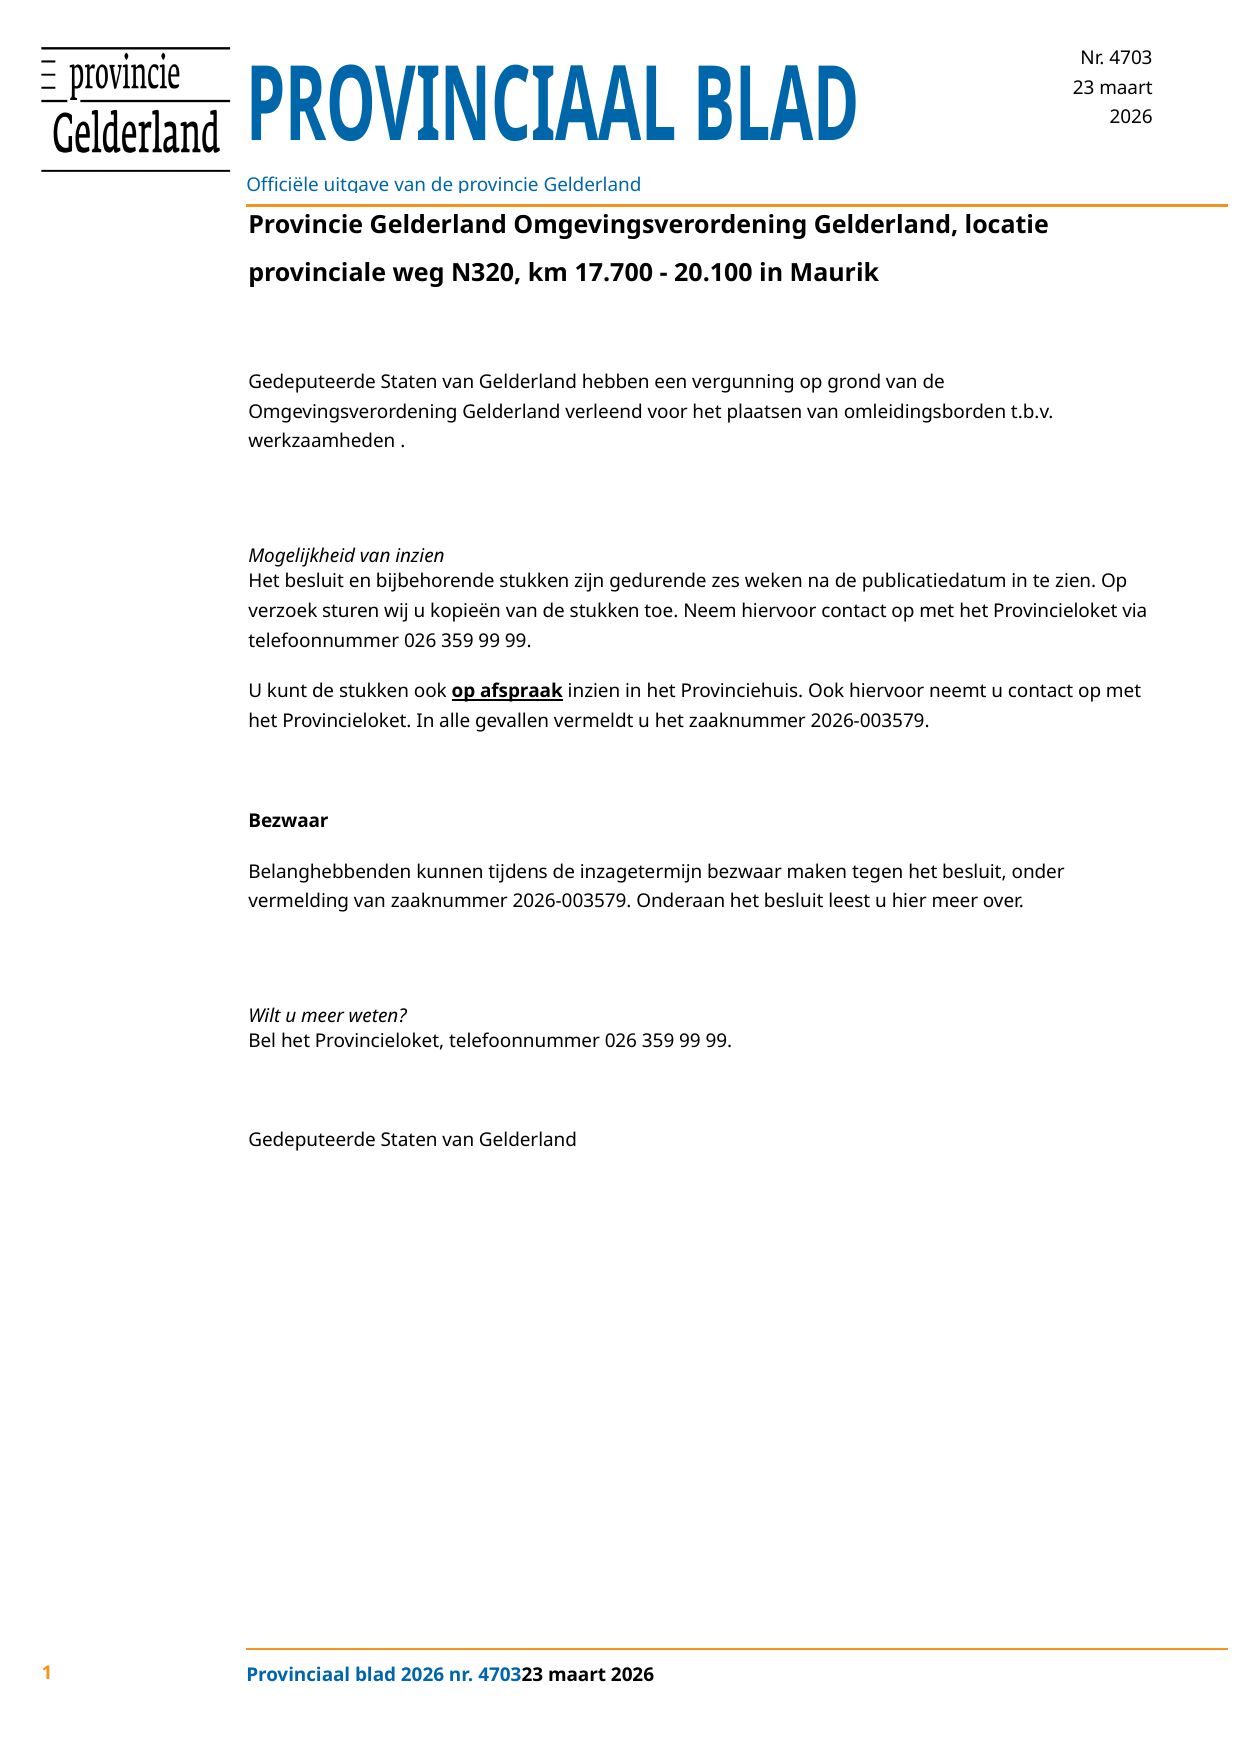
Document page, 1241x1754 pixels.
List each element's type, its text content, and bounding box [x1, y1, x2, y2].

text Belanghebbenden kunnen tijdens de inzagetermijn bezwaar maken tegen het besluit, onder vermelding van zaaknummer 2026-003579. Onderaan het besluit leest u hier meer over. [248, 858, 1152, 913]
text Provincie Gelderland Omgevingsverordening Gelderland, locatie provinciale weg N320, km 17.700 - 20.100 in Maurik [248, 207, 1152, 288]
text Wilt u meer weten? [248, 1002, 1152, 1028]
text U kunt de stukken ook op afspraak inzien in het Provinciehuis. Ook hiervoor neemt u contact op met het Provincieloket. In alle gevallen vermeldt u het zaaknummer 2026-003579. [248, 677, 1152, 732]
text Het besluit en bijbehorende stukken zijn gedurende zes weken na de publicatiedatum in te zien. Op verzoek sturen wij u kopieën van de stukken toe. Neem hiervoor contact op met het Provincieloket via telefoonnummer 026 359 99 99. [248, 568, 1152, 652]
text Gedeputeerde Staten van Gelderland [248, 1126, 1152, 1152]
text Gedeputeerde Staten van Gelderland hebben een vergunning op grond van de Omgevingsverordening Gelderland verleend voor het plaatsen van omleidingsborden t.b.v. werkzaamheden . [248, 368, 1152, 453]
text Bel het Provincieloket, telefoonnummer 026 359 99 99. [248, 1028, 1152, 1053]
text Mogelijkheid van inzien [248, 542, 1152, 568]
picture [41, 47, 231, 172]
text Bezwaar [248, 808, 1152, 833]
